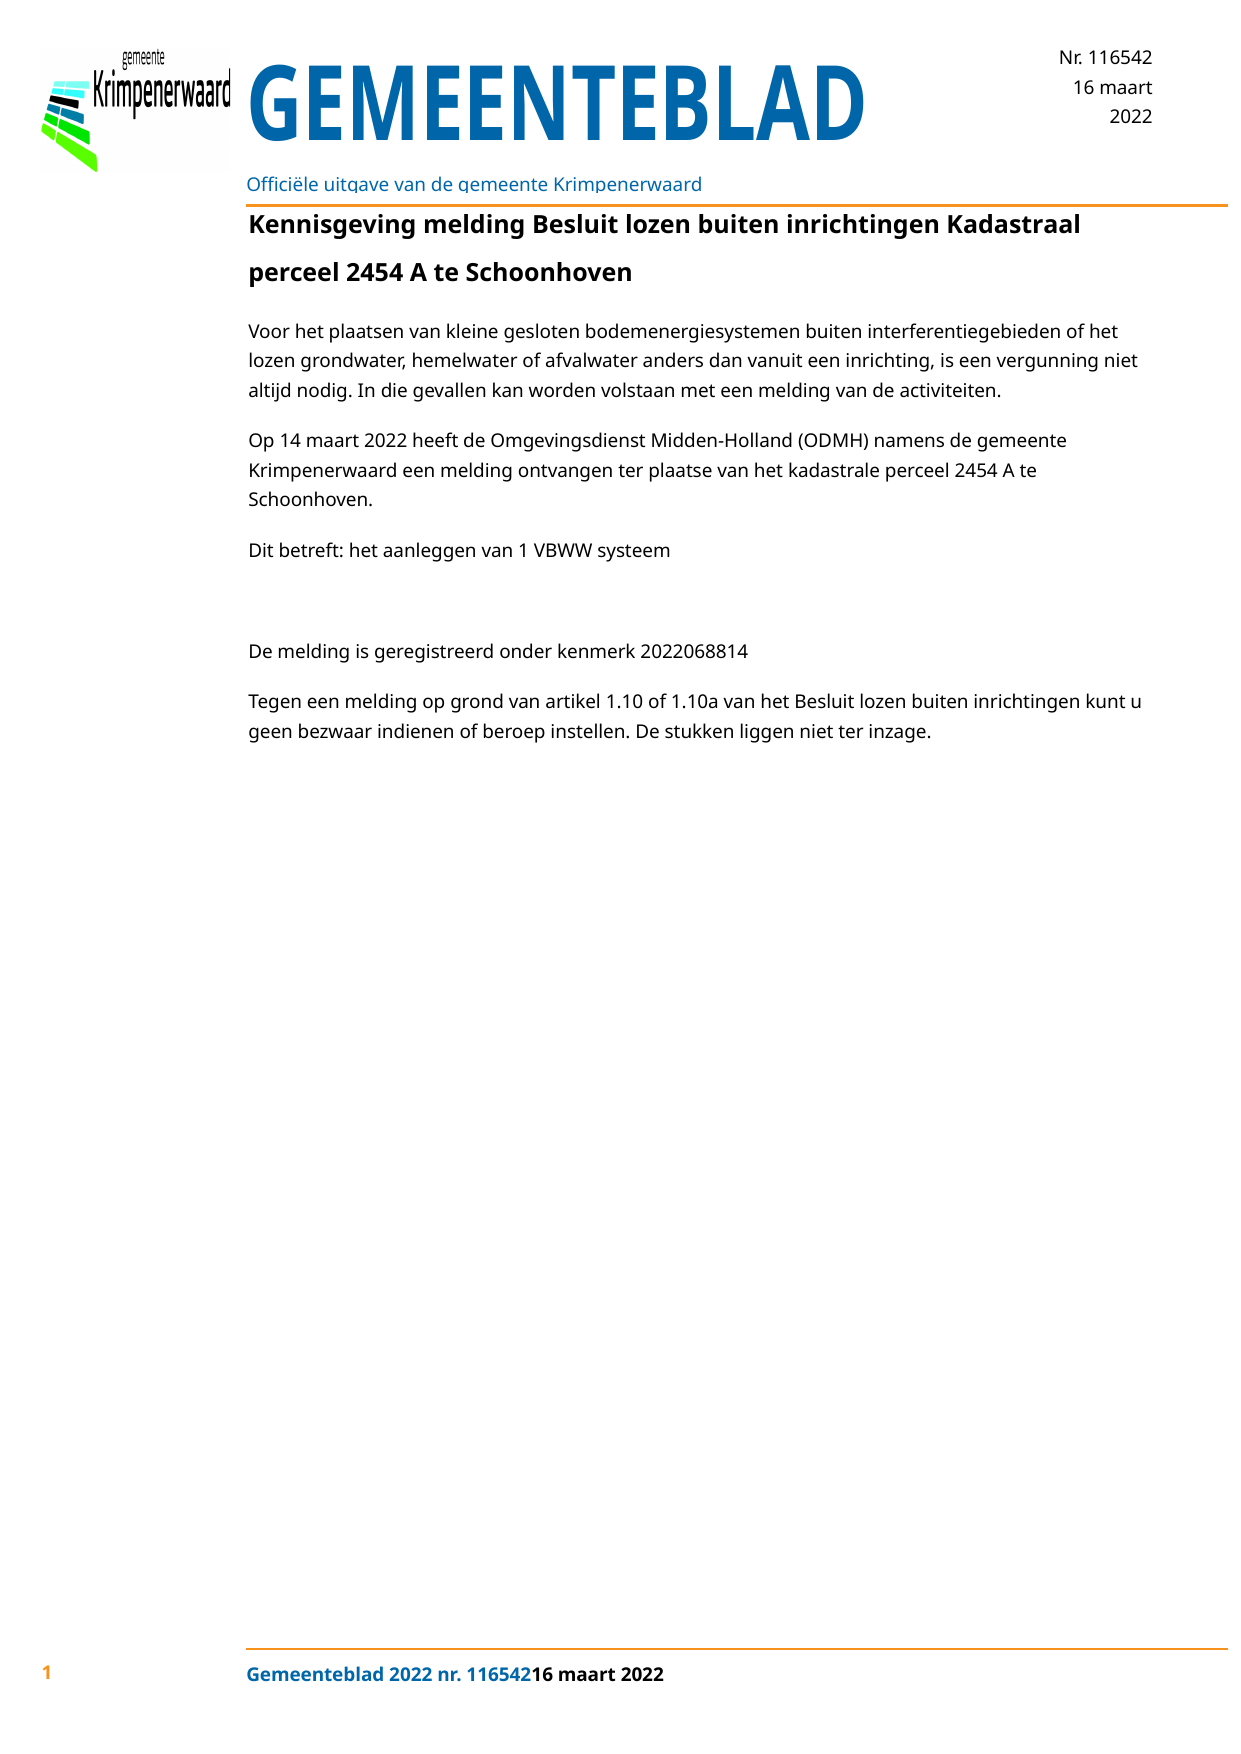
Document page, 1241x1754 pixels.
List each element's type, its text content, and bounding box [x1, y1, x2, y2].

picture [41, 47, 231, 172]
text Kennisgeving melding Besluit lozen buiten inrichtingen Kadastraal perceel 2454 A te Schoonhoven [248, 207, 1152, 288]
text Voor het plaatsen van kleine gesloten bodemenergiesystemen buiten interferentiegebieden of het lozen grondwater, hemelwater of afvalwater anders dan vanuit een inrichting, is een vergunning niet altijd nodig. In die gevallen kan worden volstaan met een melding van de activiteiten. [248, 318, 1152, 403]
text Tegen een melding op grond van artikel 1.10 of 1.10a van het Besluit lozen buiten inrichtingen kunt u geen bezwaar indienen of beroep instellen. De stukken liggen niet ter inzage. [248, 688, 1152, 744]
text De melding is geregistreerd onder kenmerk 2022068814 [248, 638, 1152, 664]
text Dit betreft: het aanleggen van 1 VBWW systeem [248, 537, 1152, 563]
text Op 14 maart 2022 heeft de Omgevingsdienst Midden-Holland (ODMH) namens de gemeente Krimpenerwaard een melding ontvangen ter plaatse van het kadastrale perceel 2454 A te Schoonhoven. [248, 427, 1152, 512]
